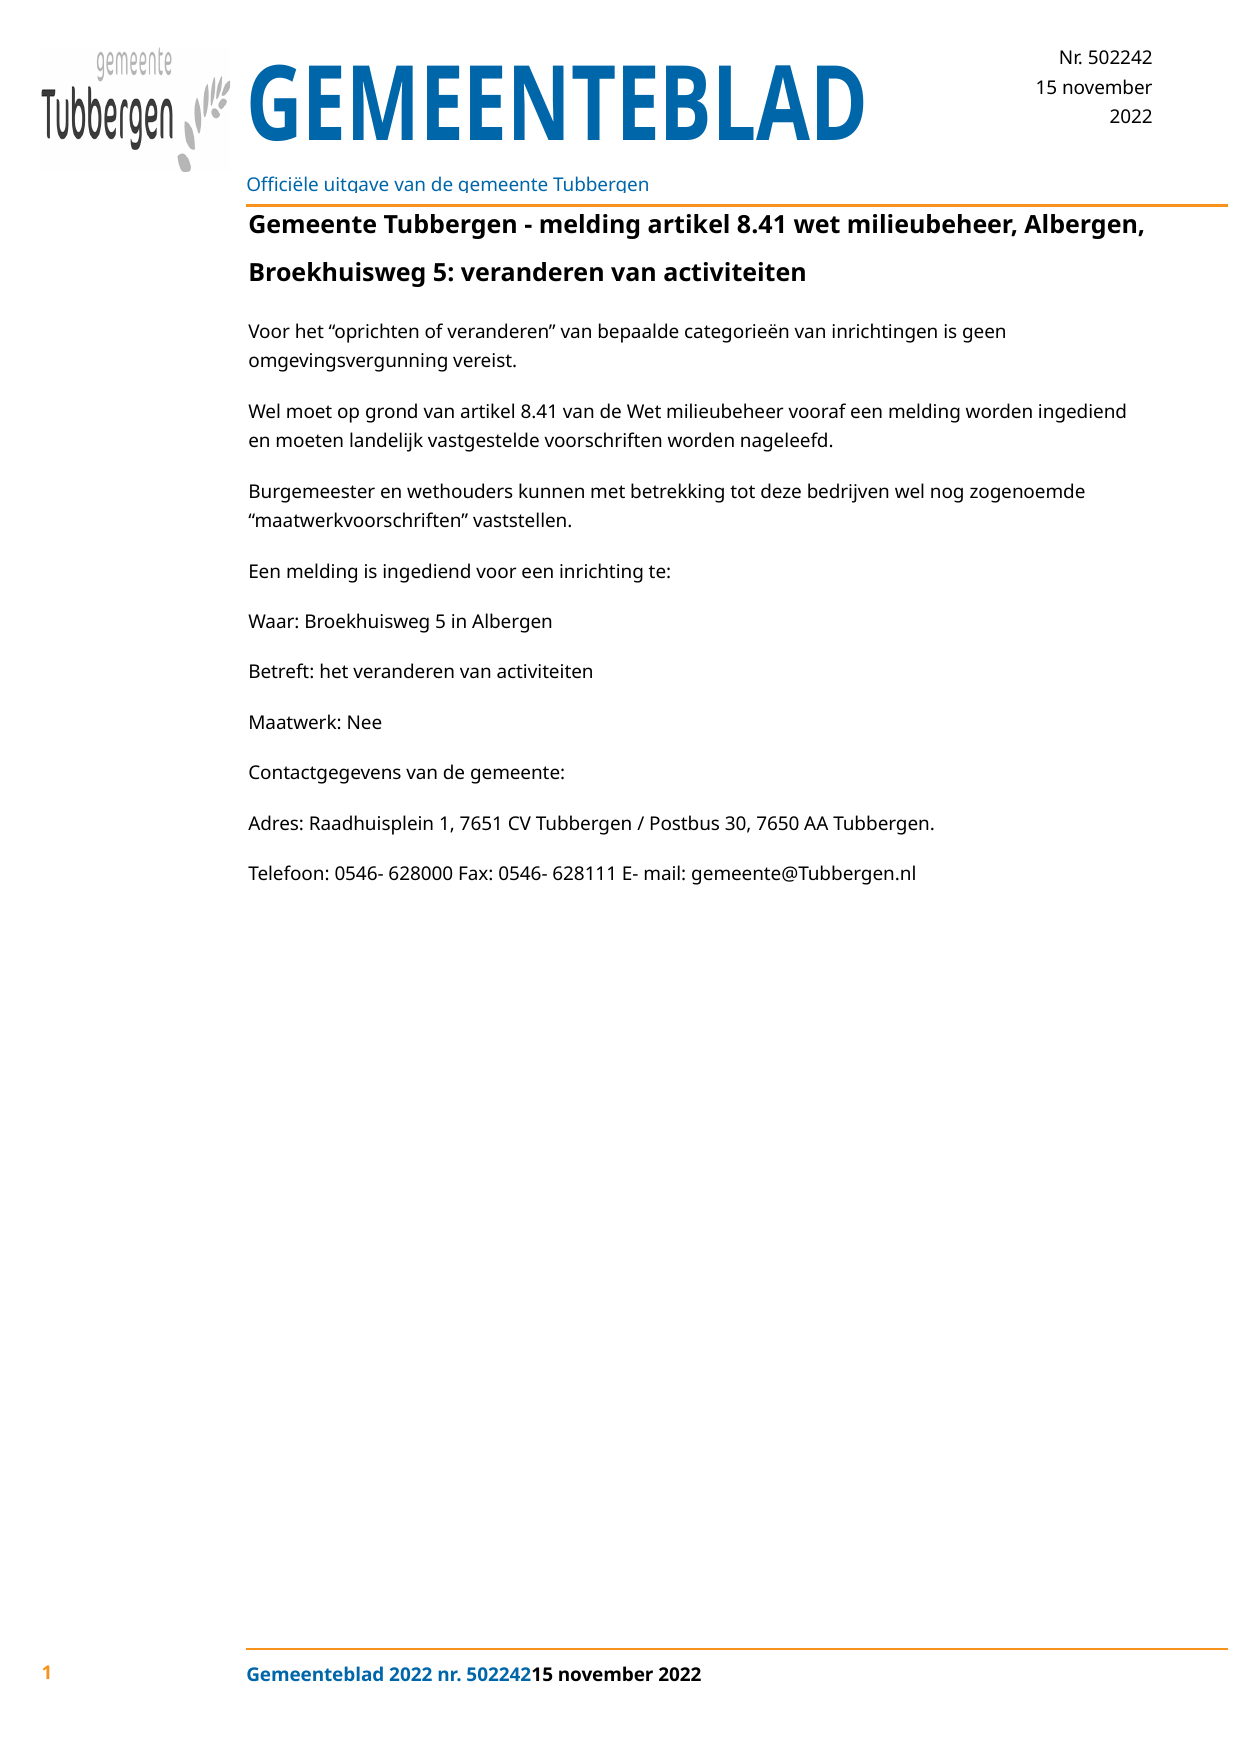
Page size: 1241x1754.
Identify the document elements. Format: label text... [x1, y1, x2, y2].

picture [41, 47, 231, 172]
text Adres: Raadhuisplein 1, 7651 CV Tubbergen / Postbus 30, 7650 AA Tubbergen. [248, 810, 1152, 836]
text Waar: Broekhuisweg 5 in Albergen [248, 608, 1152, 634]
text Contactgegevens van de gemeente: [248, 759, 1152, 785]
text Gemeente Tubbergen - melding artikel 8.41 wet milieubeheer, Albergen, Broekhuisweg 5: veranderen van activiteiten [248, 207, 1152, 288]
text Een melding is ingediend voor een inrichting te: [248, 558, 1152, 584]
text Betreft: het veranderen van activiteiten [248, 659, 1152, 684]
text Wel moet op grond van artikel 8.41 van de Wet milieubeheer vooraf een melding worden ingediend en moeten landelijk vastgestelde voorschriften worden nageleefd. [248, 398, 1152, 453]
text Maatwerk: Nee [248, 709, 1152, 735]
text Telefoon: 0546- 628000 Fax: 0546- 628111 E- mail: gemeente@Tubbergen.nl [248, 860, 1152, 886]
text Burgemeester en wethouders kunnen met betrekking tot deze bedrijven wel nog zogenoemde “maatwerkvoorschriften” vaststellen. [248, 478, 1152, 533]
text Voor het “oprichten of veranderen” van bepaalde categorieën van inrichtingen is geen omgevingsvergunning vereist. [248, 318, 1152, 373]
